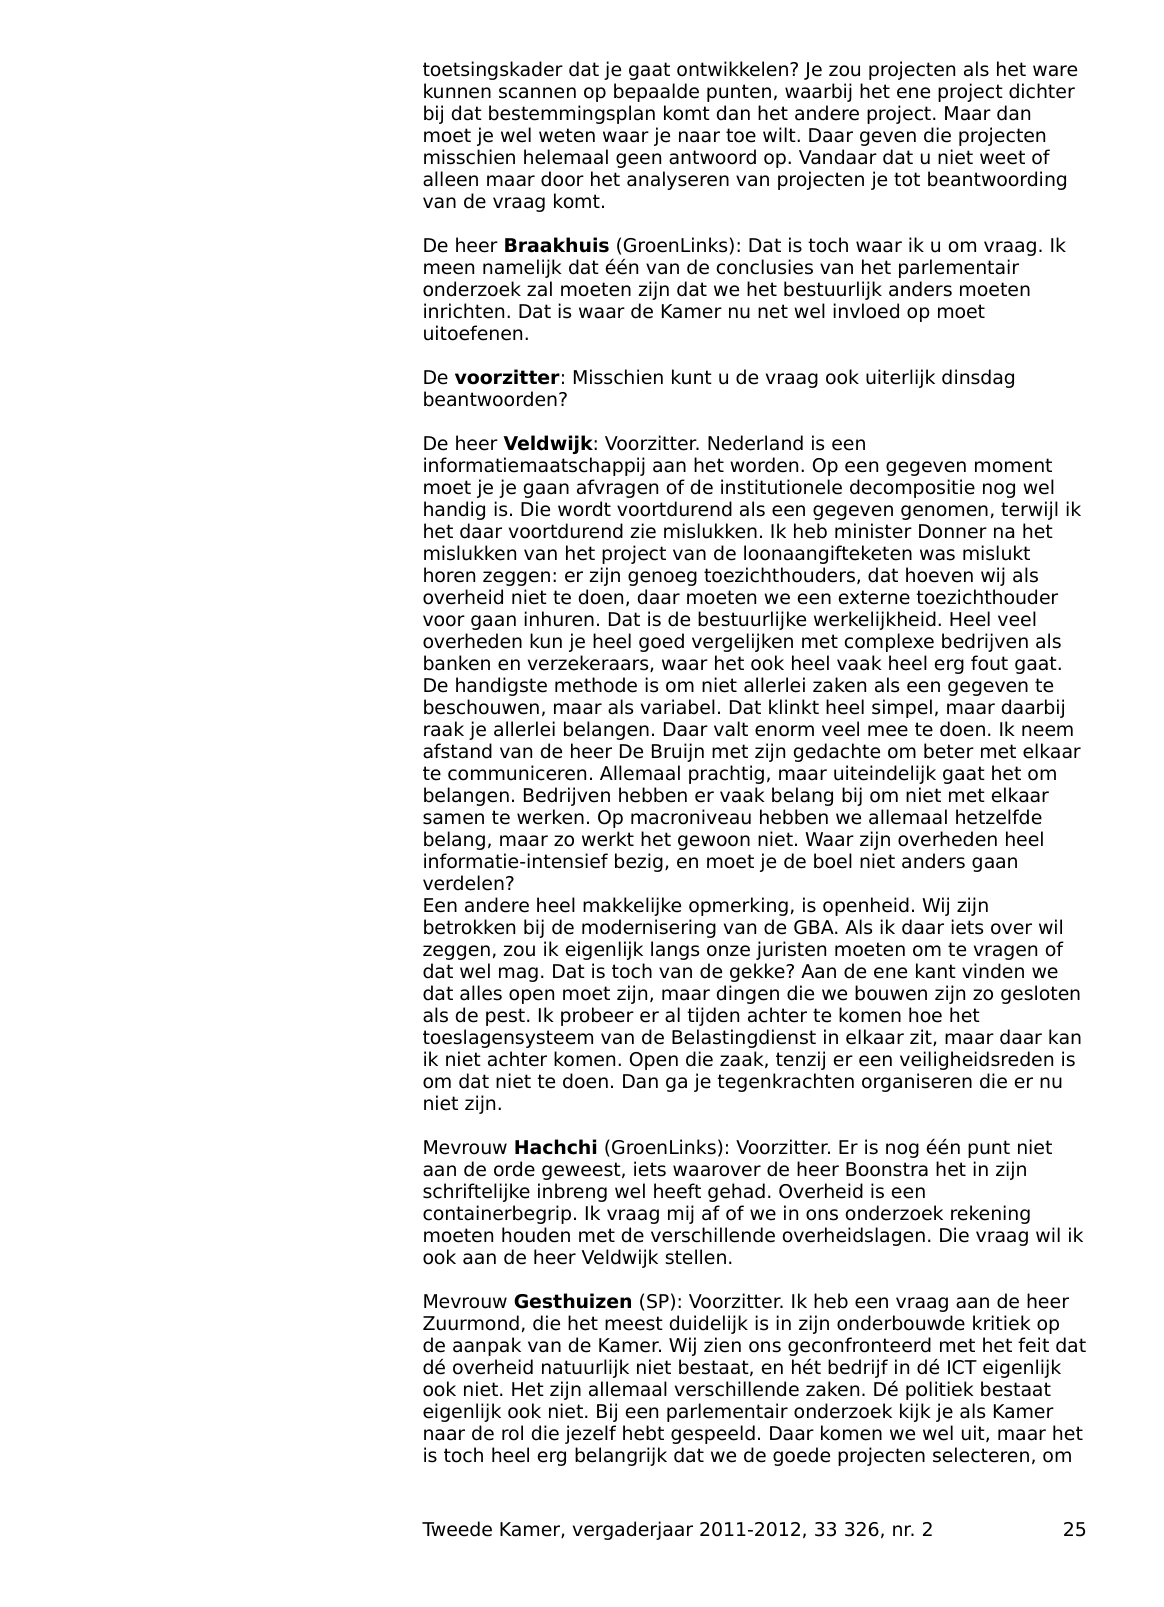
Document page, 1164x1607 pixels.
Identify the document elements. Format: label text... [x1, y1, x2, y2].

text Mevrouw Hachchi (GroenLinks): Voorzitter. Er is nog één punt niet aan de orde geweest, iets waarover de heer Boonstra het in zijn schriftelijke inbreng wel heeft gehad. Overheid is een containerbegrip. Ik vraag mij af of we in ons onderzoek rekening moeten houden met de verschillende overheidslagen. Die vraag wil ik ook aan de heer Veldwijk stellen. [422, 1137, 1087, 1269]
text Mevrouw Gesthuizen (SP): Voorzitter. Ik heb een vraag aan de heer Zuurmond, die het meest duidelijk is in zijn onderbouwde kritiek op de aanpak van de Kamer. Wij zien ons geconfronteerd met het feit dat dé overheid natuurlijk niet bestaat, en hét bedrijf in dé ICT eigenlijk ook niet. Het zijn allemaal verschillende zaken. Dé politiek bestaat eigenlijk ook niet. Bij een parlementair onderzoek kijk je als Kamer naar de rol die jezelf hebt gespeeld. Daar komen we wel uit, maar het is toch heel erg belangrijk dat we de goede projecten selecteren, om [422, 1291, 1087, 1467]
text Een andere heel makkelijke opmerking, is openheid. Wij zijn betrokken bij de modernisering van de GBA. Als ik daar iets over wil zeggen, zou ik eigenlijk langs onze juristen moeten om te vragen of dat wel mag. Dat is toch van de gekke? Aan de ene kant vinden we dat alles open moet zijn, maar dingen die we bouwen zijn zo gesloten als de pest. Ik probeer er al tijden achter te komen hoe het toeslagensysteem van de Belastingdienst in elkaar zit, maar daar kan ik niet achter komen. Open die zaak, tenzij er een veiligheidsreden is om dat niet te doen. Dan ga je tegenkrachten organiseren die er nu niet zijn. [422, 895, 1087, 1115]
text toetsingskader dat je gaat ontwikkelen? Je zou projecten als het ware kunnen scannen op bepaalde punten, waarbij het ene project dichter bij dat bestemmingsplan komt dan het andere project. Maar dan moet je wel weten waar je naar toe wilt. Daar geven die projecten misschien helemaal geen antwoord op. Vandaar dat u niet weet of alleen maar door het analyseren van projecten je tot beantwoording van de vraag komt. [422, 59, 1087, 213]
text De heer Veldwijk: Voorzitter. Nederland is een informatiemaatschappij aan het worden. Op een gegeven moment moet je je gaan afvragen of de institutionele decompositie nog wel handig is. Die wordt voortdurend als een gegeven genomen, terwijl ik het daar voortdurend zie mislukken. Ik heb minister Donner na het mislukken van het project van de loonaangifteketen was mislukt horen zeggen: er zijn genoeg toezichthouders, dat hoeven wij als overheid niet te doen, daar moeten we een externe toezichthouder voor gaan inhuren. Dat is de bestuurlijke werkelijkheid. Heel veel overheden kun je heel goed vergelijken met complexe bedrijven als banken en verzekeraars, waar het ook heel vaak heel erg fout gaat. De handigste methode is om niet allerlei zaken als een gegeven te beschouwen, maar als variabel. Dat klinkt heel simpel, maar daarbij raak je allerlei belangen. Daar valt enorm veel mee te doen. Ik neem afstand van de heer De Bruijn met zijn gedachte om beter met elkaar te communiceren. Allemaal prachtig, maar uiteindelijk gaat het om belangen. Bedrijven hebben er vaak belang bij om niet met elkaar samen te werken. Op macroniveau hebben we allemaal hetzelfde belang, maar zo werkt het gewoon niet. Waar zijn overheden heel informatie-intensief bezig, en moet je de boel niet anders gaan verdelen? [422, 433, 1087, 895]
text De heer Braakhuis (GroenLinks): Dat is toch waar ik u om vraag. Ik meen namelijk dat één van de conclusies van het parlementair onderzoek zal moeten zijn dat we het bestuurlijk anders moeten inrichten. Dat is waar de Kamer nu net wel invloed op moet uitoefenen. [422, 235, 1087, 345]
text De voorzitter: Misschien kunt u de vraag ook uiterlijk dinsdag beantwoorden? [422, 367, 1087, 411]
